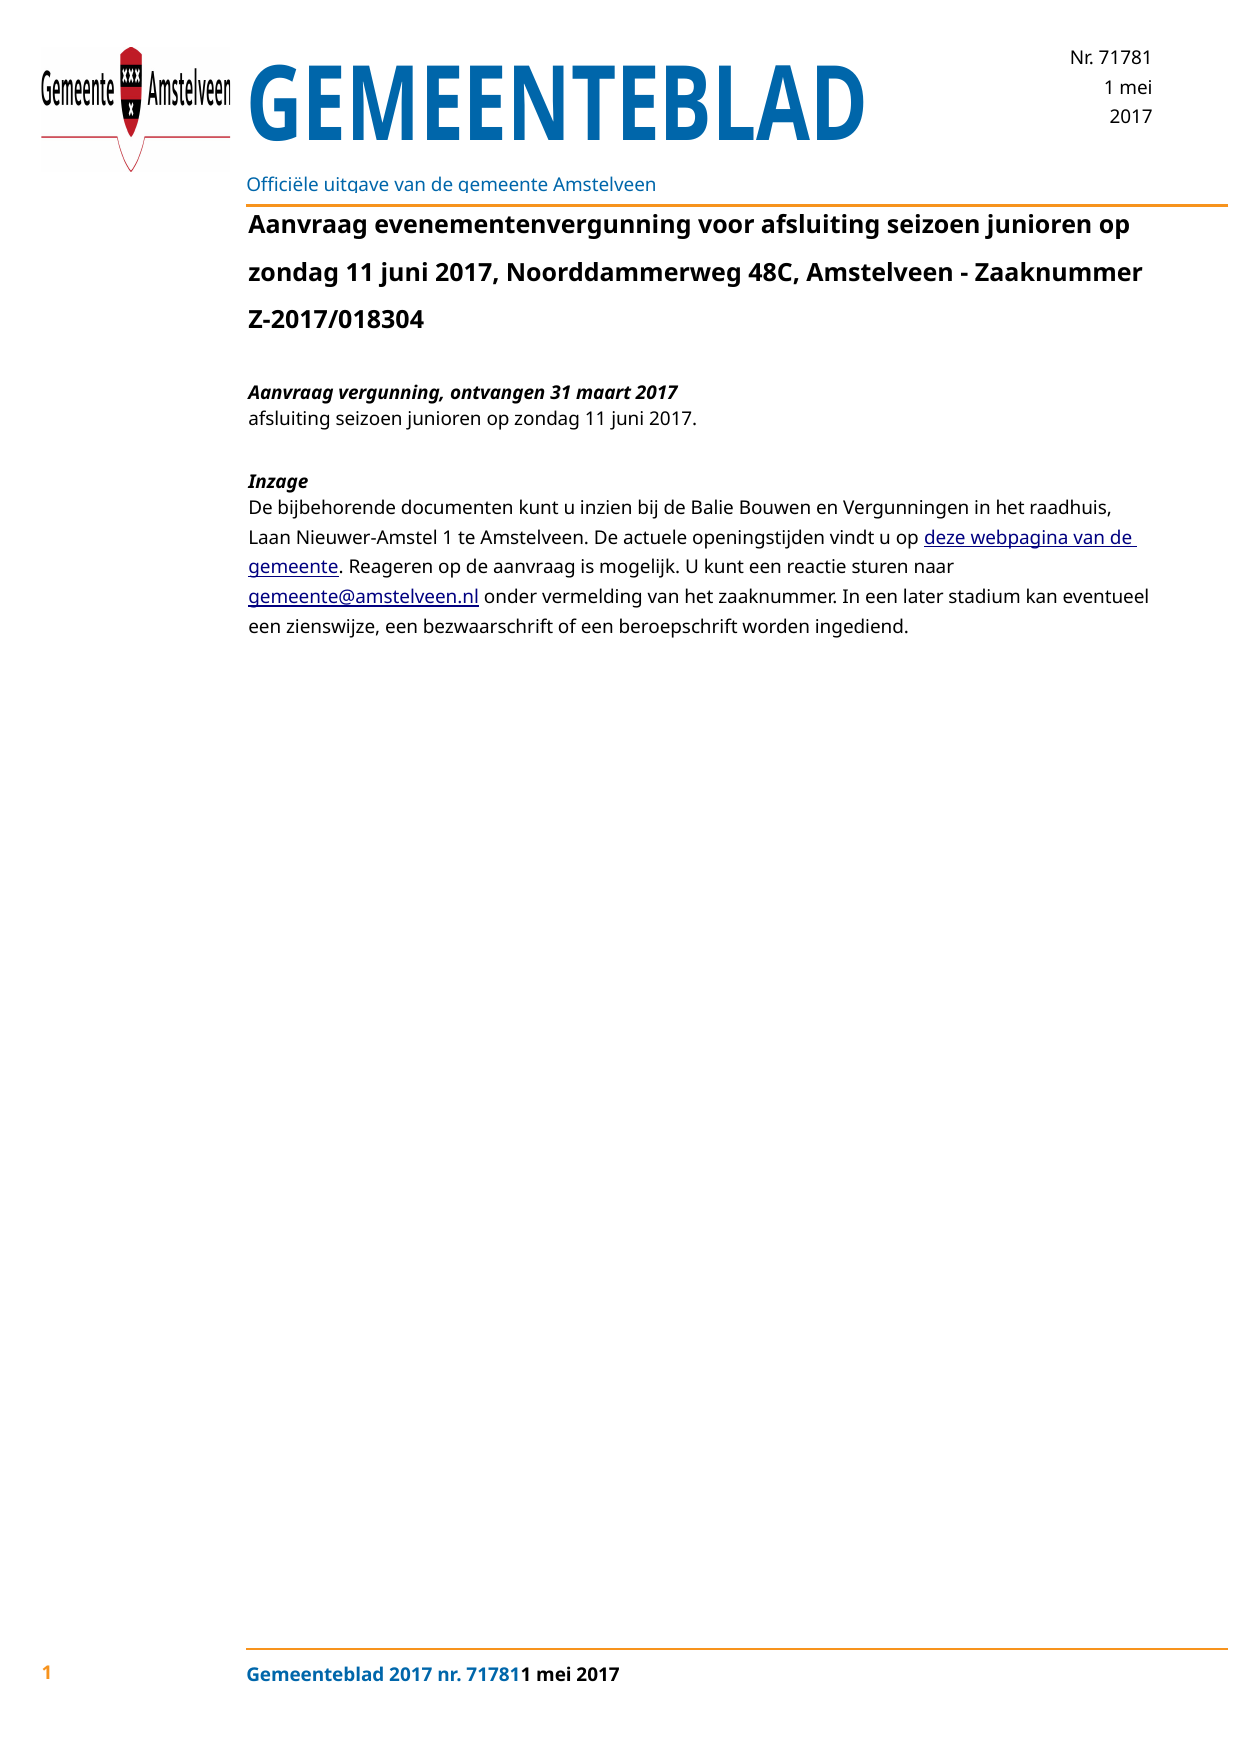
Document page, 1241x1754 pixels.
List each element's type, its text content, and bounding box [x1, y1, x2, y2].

picture [41, 47, 231, 172]
text De bijbehorende documenten kunt u inzien bij de Balie Bouwen en Vergunningen in het raadhuis, Laan Nieuwer-Amstel 1 te Amstelveen. De actuele openingstijden vindt u op deze webpagina van de gemeente. Reageren op de aanvraag is mogelijk. U kunt een reactie sturen naar gemeente@amstelveen.nl onder vermelding van het zaaknummer. In een later stadium kan eventueel een zienswijze, een bezwaarschrift of een beroepschrift worden ingediend. [248, 494, 1152, 638]
text afsluiting seizoen junioren op zondag 11 juni 2017. [248, 405, 1152, 431]
text Inzage [248, 469, 1152, 494]
text Aanvraag evenementenvergunning voor afsluiting seizoen junioren op zondag 11 juni 2017, Noorddammerweg 48C, Amstelveen - Zaaknummer Z-2017/018304 [248, 207, 1152, 336]
text Aanvraag vergunning, ontvangen 31 maart 2017 [248, 379, 1152, 405]
